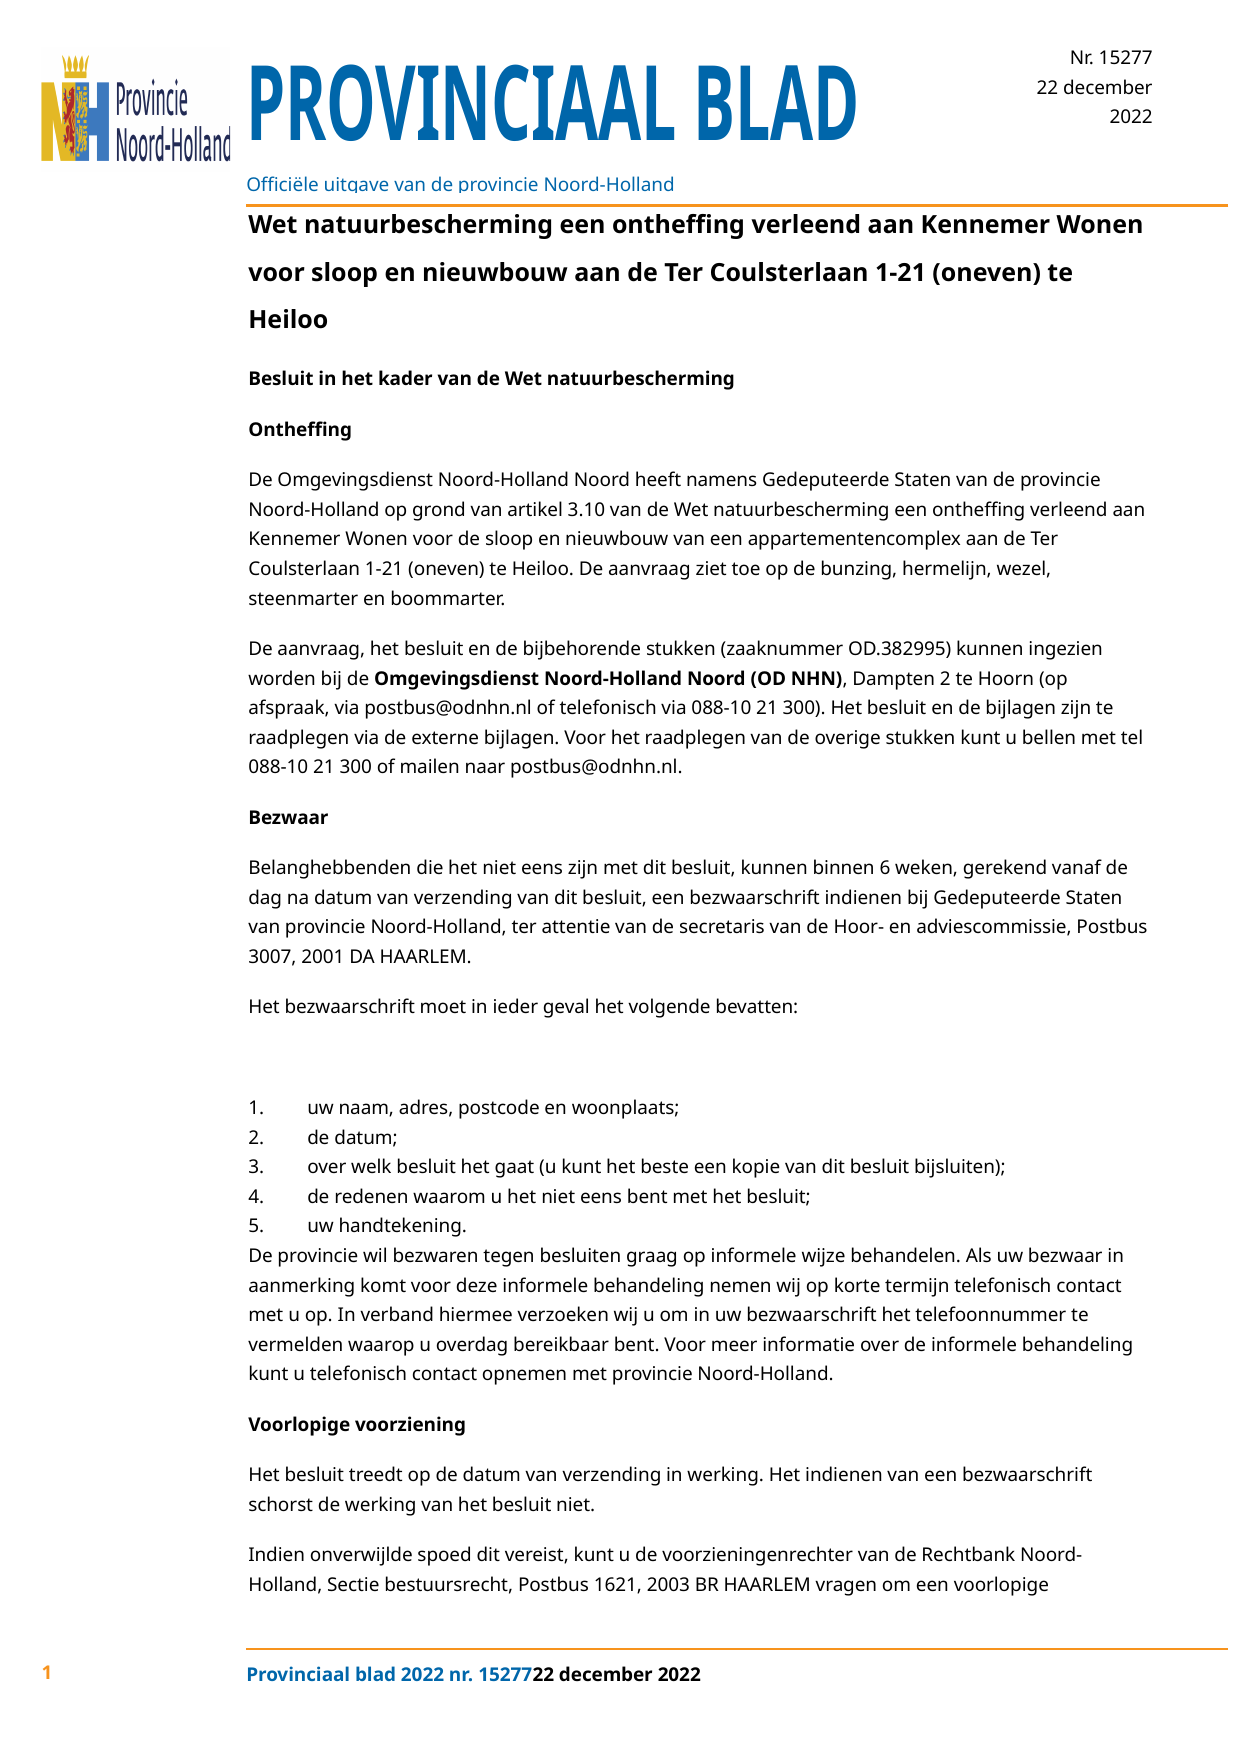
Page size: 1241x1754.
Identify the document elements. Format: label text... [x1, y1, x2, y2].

text De aanvraag, het besluit en de bijbehorende stukken (zaaknummer OD.382995) kunnen ingezien worden bij de Omgevingsdienst Noord-Holland Noord (OD NHN), Dampten 2 te Hoorn (op afspraak, via postbus@odnhn.nl of telefonisch via 088-10 21 300). Het besluit en de bijlagen zijn te raadplegen via de externe bijlagen. Voor het raadplegen van de overige stukken kunt u bellen met tel 088-10 21 300 of mailen naar postbus@odnhn.nl. [248, 635, 1152, 779]
text Besluit in het kader van de Wet natuurbescherming [248, 366, 1152, 391]
text Wet natuurbescherming een ontheffing verleend aan Kennemer Wonen voor sloop en nieuwbouw aan de Ter Coulsterlaan 1-21 (oneven) te Heiloo [248, 207, 1152, 336]
text Het bezwaarschrift moet in ieder geval het volgende bevatten: [248, 993, 1152, 1019]
text Belanghebbenden die het niet eens zijn met dit besluit, kunnen binnen 6 weken, gerekend vanaf de dag na datum van verzending van dit besluit, een bezwaarschrift indienen bij Gedeputeerde Staten van provincie Noord-Holland, ter attentie van de secretaris van de Hoor- en adviescommissie, Postbus 3007, 2001 DA HAARLEM. [248, 854, 1152, 969]
list uw handtekening. [248, 1213, 1152, 1238]
list de redenen waarom u het niet eens bent met het besluit; [248, 1183, 1152, 1209]
list over welk besluit het gaat (u kunt het beste een kopie van dit besluit bijsluiten); [248, 1153, 1152, 1179]
text Het besluit treedt op de datum van verzending in werking. Het indienen van een bezwaarschrift schorst de werking van het besluit niet. [248, 1461, 1152, 1517]
text De provincie wil bezwaren tegen besluiten graag op informele wijze behandelen. Als uw bezwaar in aanmerking komt voor deze informele behandeling nemen wij op korte termijn telefonisch contact met u op. In verband hiermee verzoeken wij u om in uw bezwaarschrift het telefoonnummer te vermelden waarop u overdag bereikbaar bent. Voor meer informatie over de informele behandeling kunt u telefonisch contact opnemen met provincie Noord-Holland. [248, 1242, 1152, 1386]
text Voorlopige voorziening [248, 1411, 1152, 1437]
text Indien onverwijlde spoed dit vereist, kunt u de voorzieningenrechter van de Rechtbank Noord-Holland, Sectie bestuursrecht, Postbus 1621, 2003 BR HAARLEM vragen om een voorlopige [248, 1541, 1152, 1597]
text Ontheffing [248, 416, 1152, 442]
picture [41, 47, 231, 172]
text Bezwaar [248, 804, 1152, 829]
text De Omgevingsdienst Noord-Holland Noord heeft namens Gedeputeerde Staten van de provincie Noord-Holland op grond van artikel 3.10 van de Wet natuurbescherming een ontheffing verleend aan Kennemer Wonen voor de sloop en nieuwbouw van een appartementencomplex aan de Ter Coulsterlaan 1-21 (oneven) te Heiloo. De aanvraag ziet toe op de bunzing, hermelijn, wezel, steenmarter en boommarter. [248, 466, 1152, 610]
list uw naam, adres, postcode en woonplaats; [248, 1094, 1152, 1120]
list de datum; [248, 1124, 1152, 1149]
